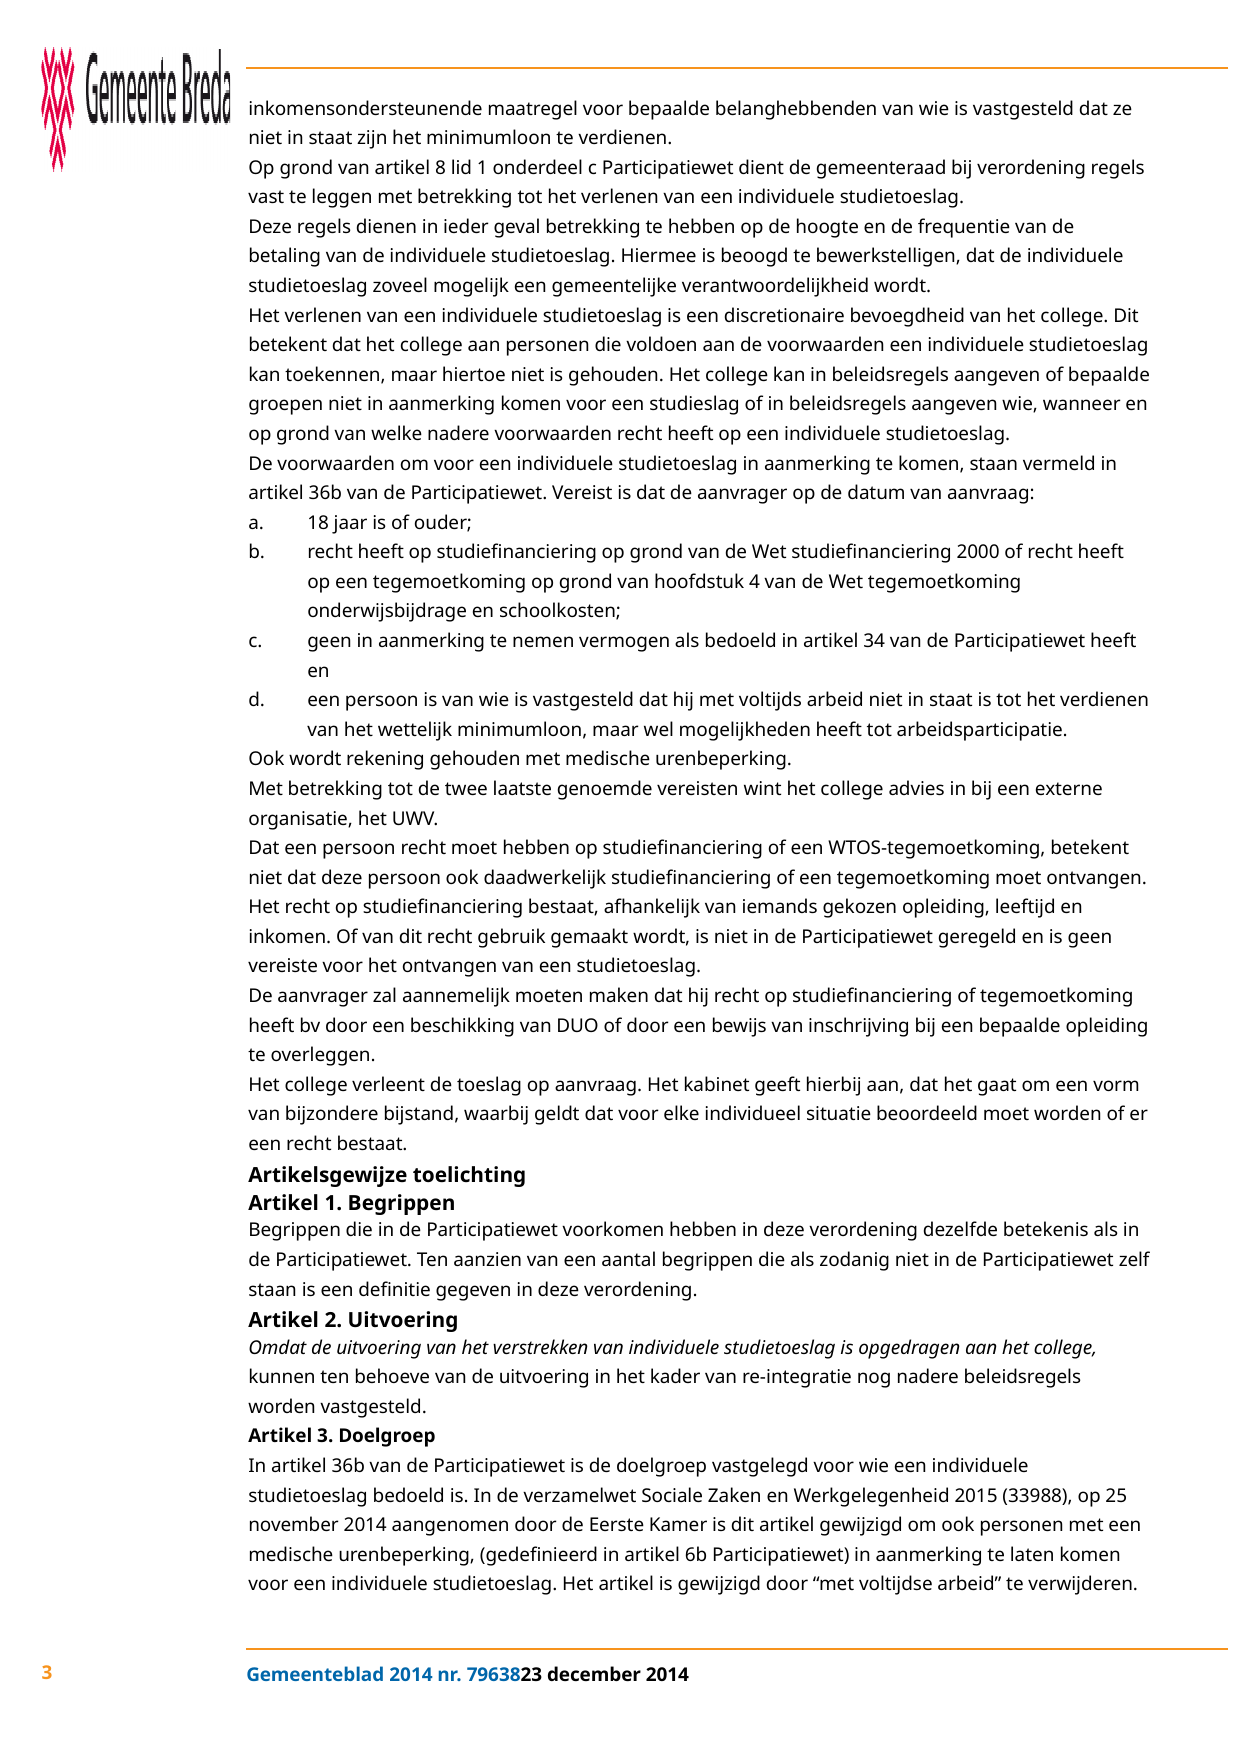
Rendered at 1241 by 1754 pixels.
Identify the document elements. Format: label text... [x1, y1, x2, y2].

text Met betrekking tot de twee laatste genoemde vereisten wint het college advies in bij een externe organisatie, het UWV. [248, 775, 1152, 831]
text Deze regels dienen in ieder geval betrekking te hebben op de hoogte en de frequentie van de betaling van de individuele studietoeslag. Hiermee is beoogd te bewerkstelligen, dat de individuele studietoeslag zoveel mogelijk een gemeentelijke verantwoordelijkheid wordt. [248, 213, 1152, 298]
text Artikelsgewijze toelichting [248, 1160, 1152, 1188]
list geen in aanmerking te nemen vermogen als bedoeld in artikel 34 van de Participatiewet heeft en [248, 627, 1152, 683]
text Ook wordt rekening gehouden met medische urenbeperking. [248, 746, 1152, 771]
picture [41, 47, 231, 172]
text Dat een persoon recht moet hebben op studiefinanciering of een WTOS-tegemoetkoming, betekent niet dat deze persoon ook daadwerkelijk studiefinanciering of een tegemoetkoming moet ontvangen. Het recht op studiefinanciering bestaat, afhankelijk van iemands gekozen opleiding, leeftijd en inkomen. Of van dit recht gebruik gemaakt wordt, is niet in de Participatiewet geregeld en is geen vereiste voor het ontvangen van een studietoeslag. [248, 834, 1152, 978]
text Artikel 1. Begrippen [248, 1188, 1152, 1217]
list 18 jaar is of ouder; [248, 509, 1152, 535]
text De voorwaarden om voor een individuele studietoeslag in aanmerking te komen, staan vermeld in artikel 36b van de Participatiewet. Vereist is dat de aanvrager op de datum van aanvraag: [248, 450, 1152, 505]
text Artikel 2. Uitvoering [248, 1305, 1152, 1334]
text Omdat de uitvoering van het verstrekken van individuele studietoeslag is opgedragen aan het college, kunnen ten behoeve van de uitvoering in het kader van re-integratie nog nadere beleidsregels worden vastgesteld. [248, 1334, 1152, 1419]
list recht heeft op studiefinanciering op grond van de Wet studiefinanciering 2000 of recht heeft op een tegemoetkoming op grond van hoofdstuk 4 van de Wet tegemoetkoming onderwijsbijdrage en schoolkosten; [248, 538, 1152, 623]
text Begrippen die in de Participatiewet voorkomen hebben in deze verordening dezelfde betekenis als in de Participatiewet. Ten aanzien van een aantal begrippen die als zodanig niet in de Participatiewet zelf staan is een definitie gegeven in deze verordening. [248, 1217, 1152, 1302]
text Artikel 3. Doelgroep [248, 1423, 1152, 1448]
text Op grond van artikel 8 lid 1 onderdeel c Participatiewet dient de gemeenteraad bij verordening regels vast te leggen met betrekking tot het verlenen van een individuele studietoeslag. [248, 154, 1152, 209]
text Het verlenen van een individuele studietoeslag is een discretionaire bevoegdheid van het college. Dit betekent dat het college aan personen die voldoen aan de voorwaarden een individuele studietoeslag kan toekennen, maar hiertoe niet is gehouden. Het college kan in beleidsregels aangeven of bepaalde groepen niet in aanmerking komen voor een studieslag of in beleidsregels aangeven wie, wanneer en op grond van welke nadere voorwaarden recht heeft op een individuele studietoeslag. [248, 302, 1152, 446]
text inkomensondersteunende maatregel voor bepaalde belanghebbenden van wie is vastgesteld dat ze niet in staat zijn het minimumloon te verdienen. [248, 95, 1152, 150]
text Het college verleent de toeslag op aanvraag. Het kabinet geeft hierbij aan, dat het gaat om een vorm van bijzondere bijstand, waarbij geldt dat voor elke individueel situatie beoordeeld moet worden of er een recht bestaat. [248, 1071, 1152, 1156]
text In artikel 36b van de Participatiewet is de doelgroep vastgelegd voor wie een individuele studietoeslag bedoeld is. In de verzamelwet Sociale Zaken en Werkgelegenheid 2015 (33988), op 25 november 2014 aangenomen door de Eerste Kamer is dit artikel gewijzigd om ook personen met een medische urenbeperking, (gedefinieerd in artikel 6b Participatiewet) in aanmerking te laten komen voor een individuele studietoeslag. Het artikel is gewijzigd door “met voltijdse arbeid” te verwijderen. [248, 1452, 1152, 1596]
list een persoon is van wie is vastgesteld dat hij met voltijds arbeid niet in staat is tot het verdienen van het wettelijk minimumloon, maar wel mogelijkheden heeft tot arbeidsparticipatie. [248, 686, 1152, 742]
text De aanvrager zal aannemelijk moeten maken dat hij recht op studiefinanciering of tegemoetkoming heeft bv door een beschikking van DUO of door een bewijs van inschrijving bij een bepaalde opleiding te overleggen. [248, 982, 1152, 1067]
